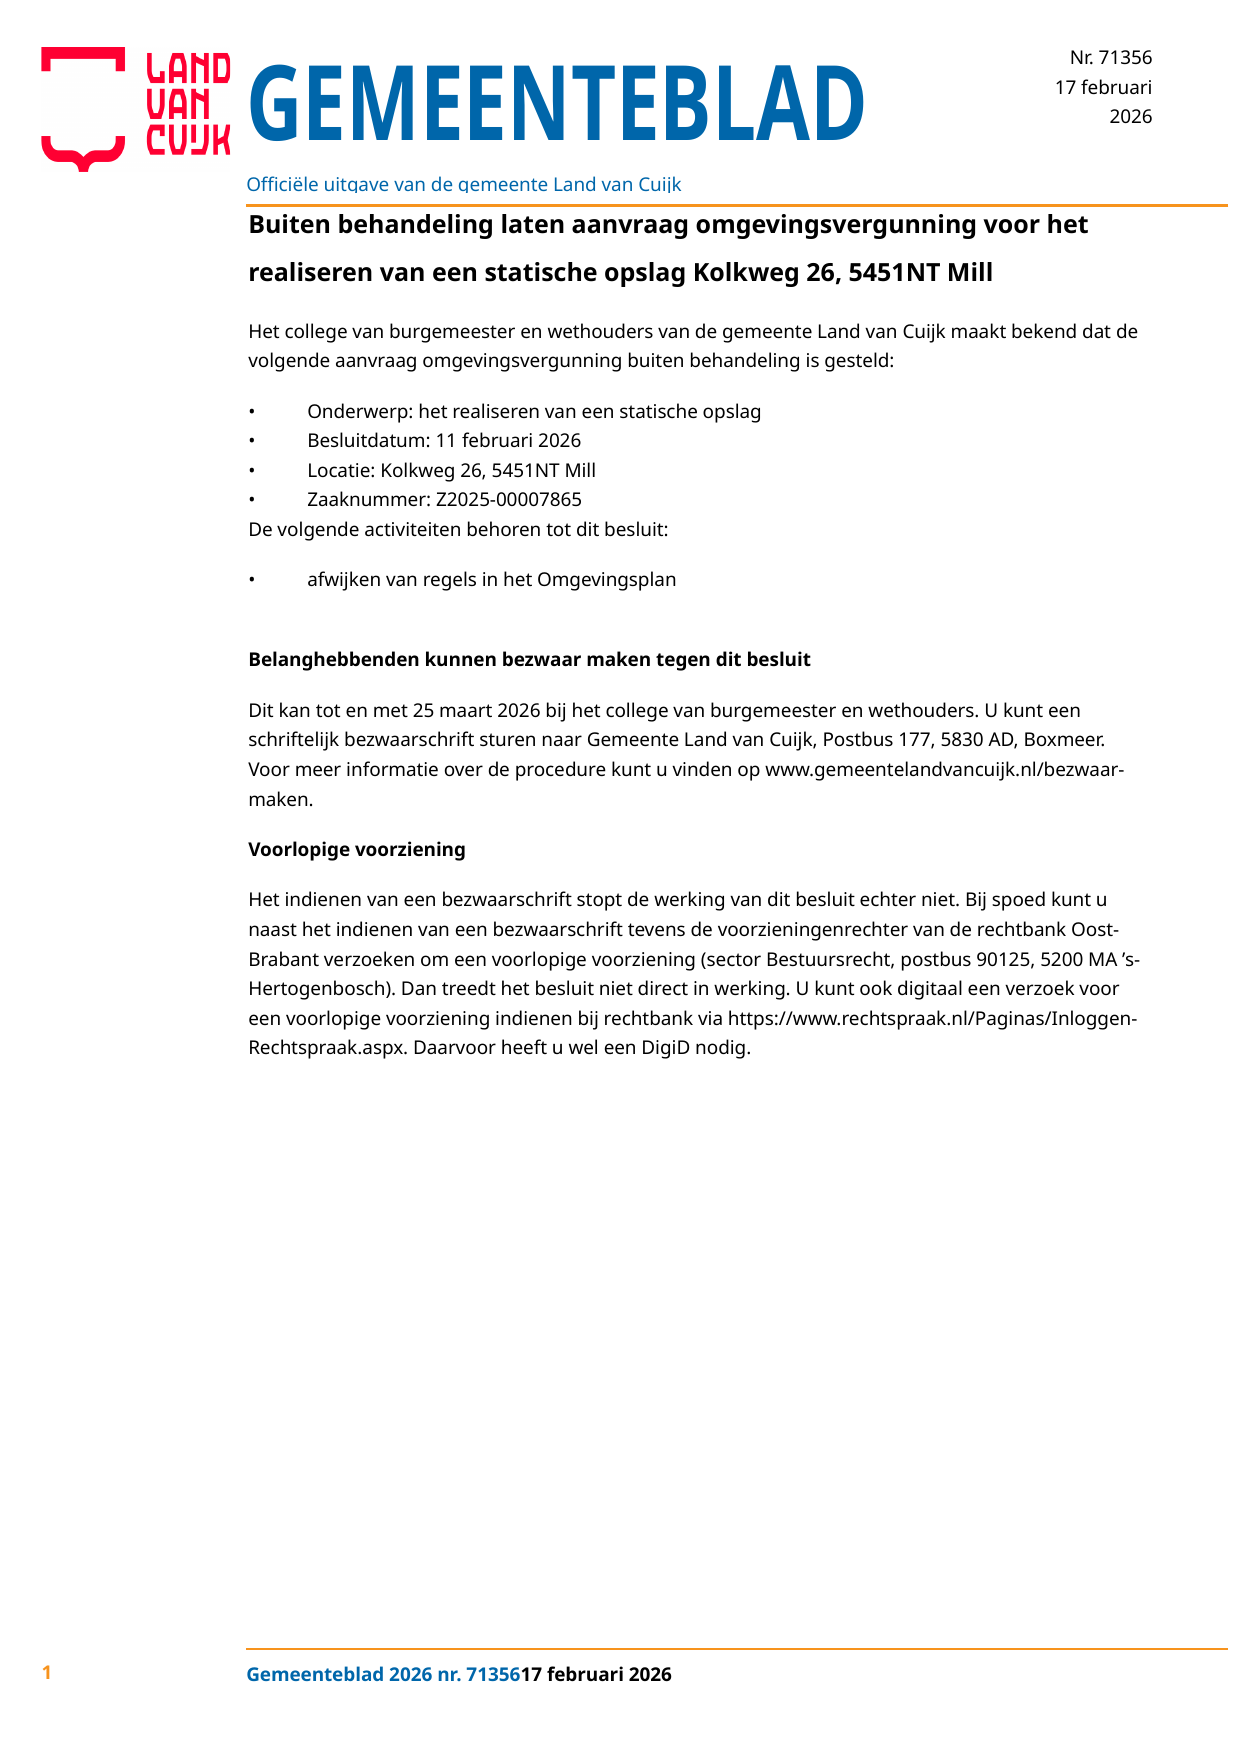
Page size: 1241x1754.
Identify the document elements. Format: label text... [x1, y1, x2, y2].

text Het college van burgemeester en wethouders van de gemeente Land van Cuijk maakt bekend dat de volgende aanvraag omgevingsvergunning buiten behandeling is gesteld: [248, 318, 1152, 373]
list afwijken van regels in het Omgevingsplan [248, 567, 1152, 592]
list Locatie: Kolkweg 26, 5451NT Mill [248, 457, 1152, 483]
list Zaaknummer: Z2025-00007865 [248, 487, 1152, 512]
text Buiten behandeling laten aanvraag omgevingsvergunning voor het realiseren van een statische opslag Kolkweg 26, 5451NT Mill [248, 207, 1152, 288]
text Het indienen van een bezwaarschrift stopt de werking van dit besluit echter niet. Bij spoed kunt u naast het indienen van een bezwaarschrift tevens de voorzieningenrechter van de rechtbank Oost-Brabant verzoeken om een voorlopige voorziening (sector Bestuursrecht, postbus 90125, 5200 MA ’s-Hertogenbosch). Dan treedt het besluit niet direct in werking. U kunt ook digitaal een verzoek voor een voorlopige voorziening indienen bij rechtbank via https://www.rechtspraak.nl/Paginas/Inloggen-Rechtspraak.aspx. Daarvoor heeft u wel een DigiD nodig. [248, 887, 1152, 1060]
text Voorlopige voorziening [248, 836, 1152, 862]
list Onderwerp: het realiseren van een statische opslag [248, 398, 1152, 424]
text Dit kan tot en met 25 maart 2026 bij het college van burgemeester en wethouders. U kunt een schriftelijk bezwaarschrift sturen naar Gemeente Land van Cuijk, Postbus 177, 5830 AD, Boxmeer. Voor meer informatie over de procedure kunt u vinden op www.gemeentelandvancuijk.nl/bezwaar-maken. [248, 697, 1152, 812]
list Besluitdatum: 11 februari 2026 [248, 427, 1152, 453]
text De volgende activiteiten behoren tot dit besluit: [248, 516, 1152, 542]
picture [41, 47, 231, 172]
text Belanghebbenden kunnen bezwaar maken tegen dit besluit [248, 647, 1152, 672]
